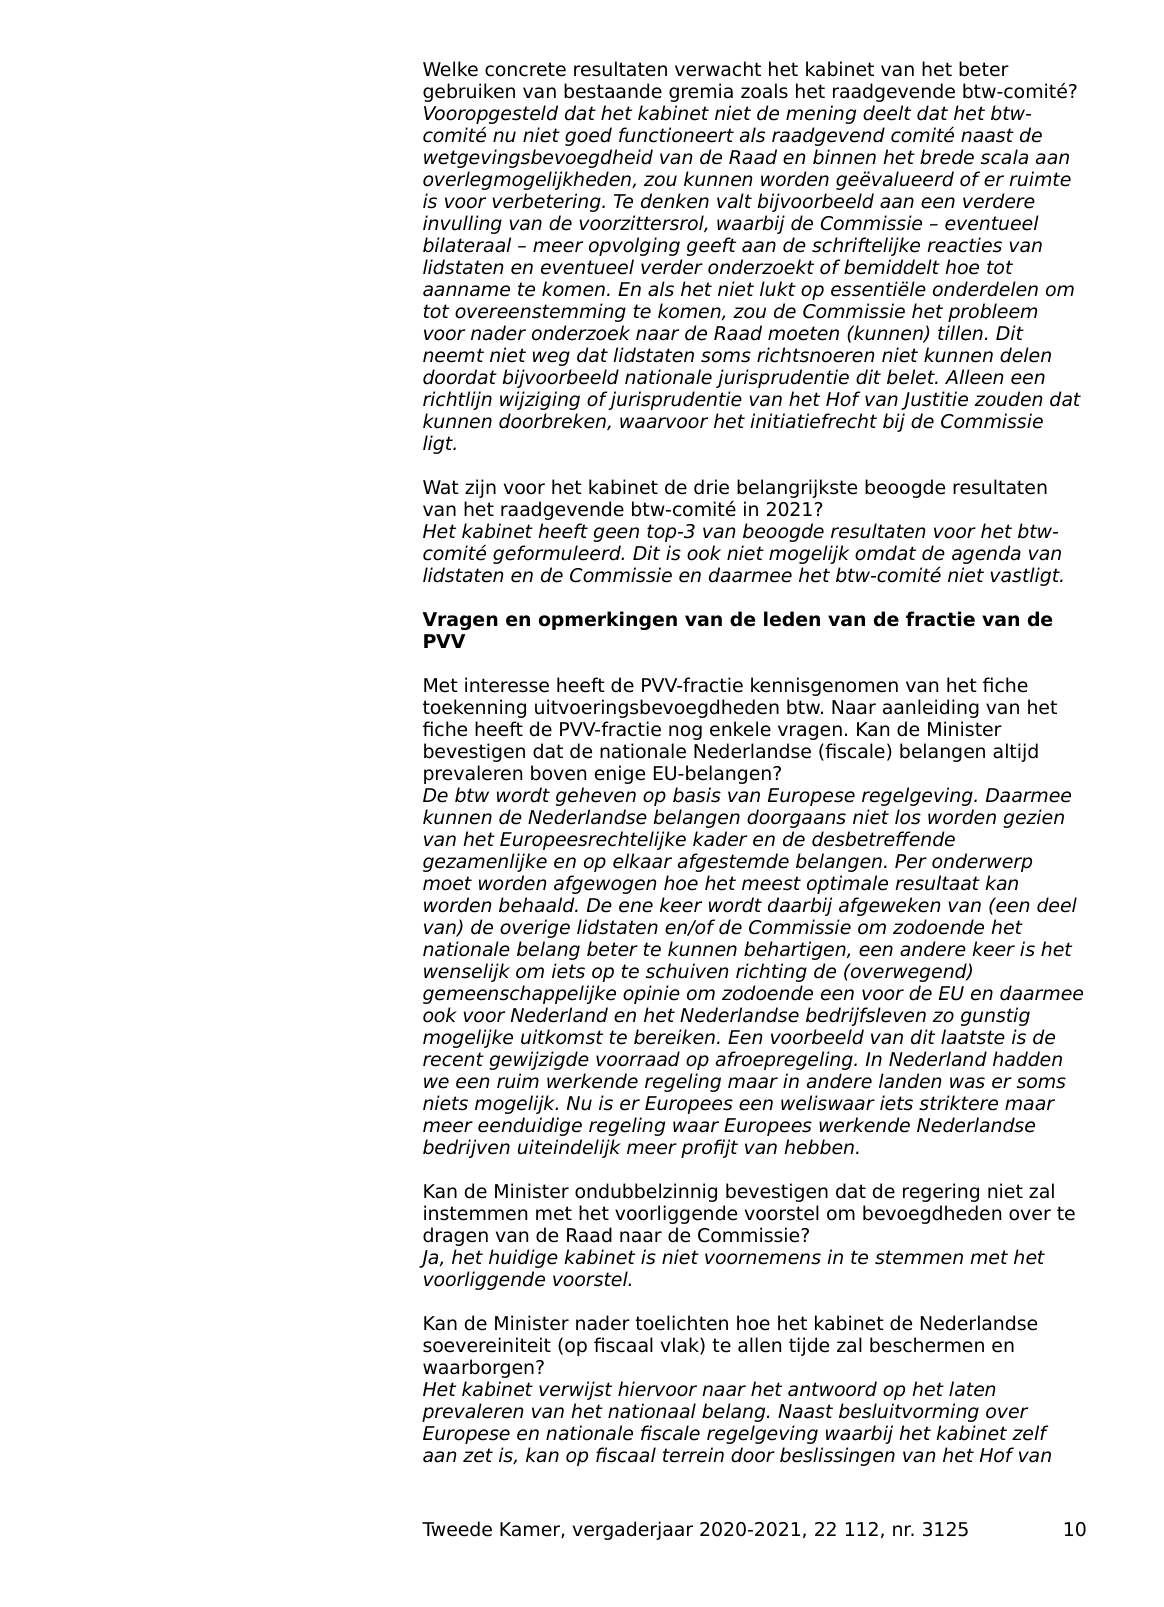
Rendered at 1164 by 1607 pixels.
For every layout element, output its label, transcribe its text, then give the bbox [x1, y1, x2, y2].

text De btw wordt geheven op basis van Europese regelgeving. Daarmee kunnen de Nederlandse belangen doorgaans niet los worden gezien van het Europeesrechtelijke kader en de desbetreffende gezamenlijke en op elkaar afgestemde belangen. Per onderwerp moet worden afgewogen hoe het meest optimale resultaat kan worden behaald. De ene keer wordt daarbij afgeweken van (een deel van) de overige lidstaten en/of de Commissie om zodoende het nationale belang beter te kunnen behartigen, een andere keer is het wenselijk om iets op te schuiven richting de (overwegend) gemeenschappelijke opinie om zodoende een voor de EU en daarmee ook voor Nederland en het Nederlandse bedrijfsleven zo gunstig mogelijke uitkomst te bereiken. Een voorbeeld van dit laatste is de recent gewijzigde voorraad op afroepregeling. In Nederland hadden we een ruim werkende regeling maar in andere landen was er soms niets mogelijk. Nu is er Europees een weliswaar iets striktere maar meer eenduidige regeling waar Europees werkende Nederlandse bedrijven uiteindelijk meer profijt van hebben. [422, 785, 1087, 1159]
text Welke concrete resultaten verwacht het kabinet van het beter gebruiken van bestaande gremia zoals het raadgevende btw-comité? [422, 59, 1087, 103]
text Ja, het huidige kabinet is niet voornemens in te stemmen met het voorliggende voorstel. [422, 1247, 1087, 1291]
text Wat zijn voor het kabinet de drie belangrijkste beoogde resultaten van het raadgevende btw-comité in 2021? [422, 477, 1087, 521]
text Kan de Minister ondubbelzinnig bevestigen dat de regering niet zal instemmen met het voorliggende voorstel om bevoegdheden over te dragen van de Raad naar de Commissie? [422, 1181, 1087, 1247]
subtitle Vragen en opmerkingen van de leden van de fractie van de PVV [422, 609, 1087, 653]
text Het kabinet heeft geen top-3 van beoogde resultaten voor het btw-comité geformuleerd. Dit is ook niet mogelijk omdat de agenda van lidstaten en de Commissie en daarmee het btw-comité niet vastligt. [422, 521, 1087, 587]
text Met interesse heeft de PVV-fractie kennisgenomen van het fiche toekenning uitvoeringsbevoegdheden btw. Naar aanleiding van het fiche heeft de PVV-fractie nog enkele vragen. Kan de Minister bevestigen dat de nationale Nederlandse (fiscale) belangen altijd prevaleren boven enige EU-belangen? [422, 675, 1087, 785]
text Het kabinet verwijst hiervoor naar het antwoord op het laten prevaleren van het nationaal belang. Naast besluitvorming over Europese en nationale fiscale regelgeving waarbij het kabinet zelf aan zet is, kan op fiscaal terrein door beslissingen van het Hof van [422, 1379, 1087, 1467]
text Kan de Minister nader toelichten hoe het kabinet de Nederlandse soevereiniteit (op fiscaal vlak) te allen tijde zal beschermen en waarborgen? [422, 1313, 1087, 1379]
text Vooropgesteld dat het kabinet niet de mening deelt dat het btw-comité nu niet goed functioneert als raadgevend comité naast de wetgevingsbevoegdheid van de Raad en binnen het brede scala aan overlegmogelijkheden, zou kunnen worden geëvalueerd of er ruimte is voor verbetering. Te denken valt bijvoorbeeld aan een verdere invulling van de voorzittersrol, waarbij de Commissie – eventueel bilateraal – meer opvolging geeft aan de schriftelijke reacties van lidstaten en eventueel verder onderzoekt of bemiddelt hoe tot aanname te komen. En als het niet lukt op essentiële onderdelen om tot overeenstemming te komen, zou de Commissie het probleem voor nader onderzoek naar de Raad moeten (kunnen) tillen. Dit neemt niet weg dat lidstaten soms richtsnoeren niet kunnen delen doordat bijvoorbeeld nationale jurisprudentie dit belet. Alleen een richtlijn wijziging of jurisprudentie van het Hof van Justitie zouden dat kunnen doorbreken, waarvoor het initiatiefrecht bij de Commissie ligt. [422, 103, 1087, 455]
